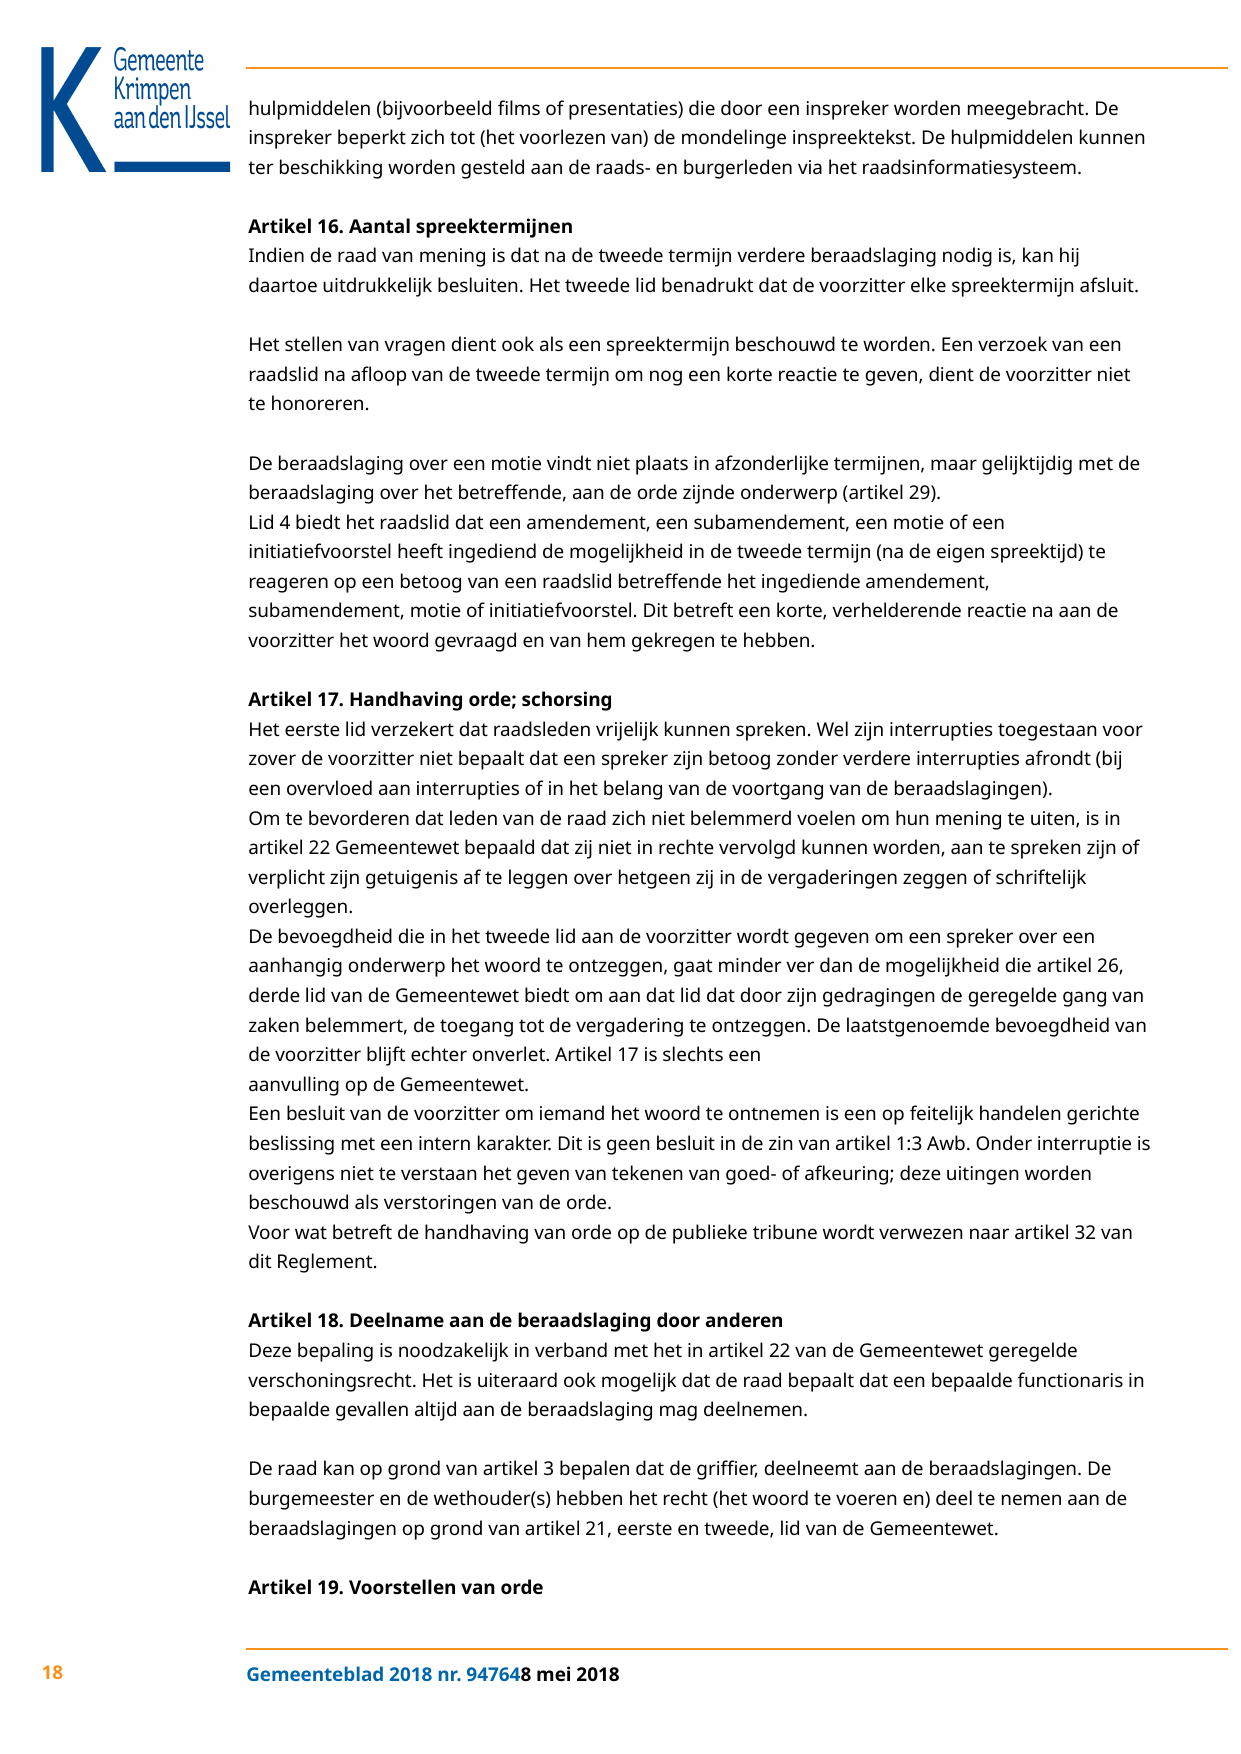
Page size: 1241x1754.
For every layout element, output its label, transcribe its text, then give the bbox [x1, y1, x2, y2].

text hulpmiddelen (bijvoorbeeld films of presentaties) die door een inspreker worden meegebracht. De inspreker beperkt zich tot (het voorlezen van) de mondelinge inspreektekst. De hulpmiddelen kunnen ter beschikking worden gesteld aan de raads- en burgerleden via het raadsinformatiesysteem. [248, 95, 1152, 180]
text De bevoegdheid die in het tweede lid aan de voorzitter wordt gegeven om een spreker over een aanhangig onderwerp het woord te ontzeggen, gaat minder ver dan de mogelijkheid die artikel 26, derde lid van de Gemeentewet biedt om aan dat lid dat door zijn gedragingen de geregelde gang van zaken belemmert, de toegang tot de vergadering te ontzeggen. De laatstgenoemde bevoegdheid van de voorzitter blijft echter onverlet. Artikel 17 is slechts een [248, 923, 1152, 1067]
text Het stellen van vragen dient ook als een spreektermijn beschouwd te worden. Een verzoek van een raadslid na afloop van de tweede termijn om nog een korte reactie te geven, dient de voorzitter niet te honoreren. [248, 331, 1152, 416]
text Om te bevorderen dat leden van de raad zich niet belemmerd voelen om hun mening te uiten, is in artikel 22 Gemeentewet bepaald dat zij niet in rechte vervolgd kunnen worden, aan te spreken zijn of verplicht zijn getuigenis af te leggen over hetgeen zij in de vergaderingen zeggen of schriftelijk overleggen. [248, 805, 1152, 919]
picture [41, 47, 231, 172]
text Het eerste lid verzekert dat raadsleden vrijelijk kunnen spreken. Wel zijn interrupties toegestaan voor zover de voorzitter niet bepaalt dat een spreker zijn betoog zonder verdere interrupties afrondt (bij een overvloed aan interrupties of in het belang van de voortgang van de beraadslagingen). [248, 716, 1152, 801]
text aanvulling op de Gemeentewet. [248, 1071, 1152, 1097]
text Indien de raad van mening is dat na de tweede termijn verdere beraadslaging nodig is, kan hij daartoe uitdrukkelijk besluiten. Het tweede lid benadrukt dat de voorzitter elke spreektermijn afsluit. [248, 243, 1152, 298]
text De beraadslaging over een motie vindt niet plaats in afzonderlijke termijnen, maar gelijktijdig met de beraadslaging over het betreffende, aan de orde zijnde onderwerp (artikel 29). [248, 450, 1152, 505]
text Artikel 17. Handhaving orde; schorsing [248, 686, 1152, 712]
text Deze bepaling is noodzakelijk in verband met het in artikel 22 van de Gemeentewet geregelde verschoningsrecht. Het is uiteraard ook mogelijk dat de raad bepaalt dat een bepaalde functionaris in bepaalde gevallen altijd aan de beraadslaging mag deelnemen. [248, 1337, 1152, 1422]
text Artikel 16. Aantal spreektermijnen [248, 213, 1152, 239]
text De raad kan op grond van artikel 3 bepalen dat de griffier, deelneemt aan de beraadslagingen. De burgemeester en de wethouder(s) hebben het recht (het woord te voeren en) deel te nemen aan de beraadslagingen op grond van artikel 21, eerste en tweede, lid van de Gemeentewet. [248, 1456, 1152, 1541]
text Artikel 19. Voorstellen van orde [248, 1574, 1152, 1600]
text Lid 4 biedt het raadslid dat een amendement, een subamendement, een motie of een initiatiefvoorstel heeft ingediend de mogelijkheid in de tweede termijn (na de eigen spreektijd) te reageren op een betoog van een raadslid betreffende het ingediende amendement, subamendement, motie of initiatiefvoorstel. Dit betreft een korte, verhelderende reactie na aan de voorzitter het woord gevraagd en van hem gekregen te hebben. [248, 509, 1152, 653]
text Artikel 18. Deelname aan de beraadslaging door anderen [248, 1308, 1152, 1333]
text Voor wat betreft de handhaving van orde op de publieke tribune wordt verwezen naar artikel 32 van dit Reglement. [248, 1219, 1152, 1274]
text Een besluit van de voorzitter om iemand het woord te ontnemen is een op feitelijk handelen gerichte beslissing met een intern karakter. Dit is geen besluit in de zin van artikel 1:3 Awb. Onder interruptie is overigens niet te verstaan het geven van tekenen van goed- of afkeuring; deze uitingen worden beschouwd als verstoringen van de orde. [248, 1101, 1152, 1215]
